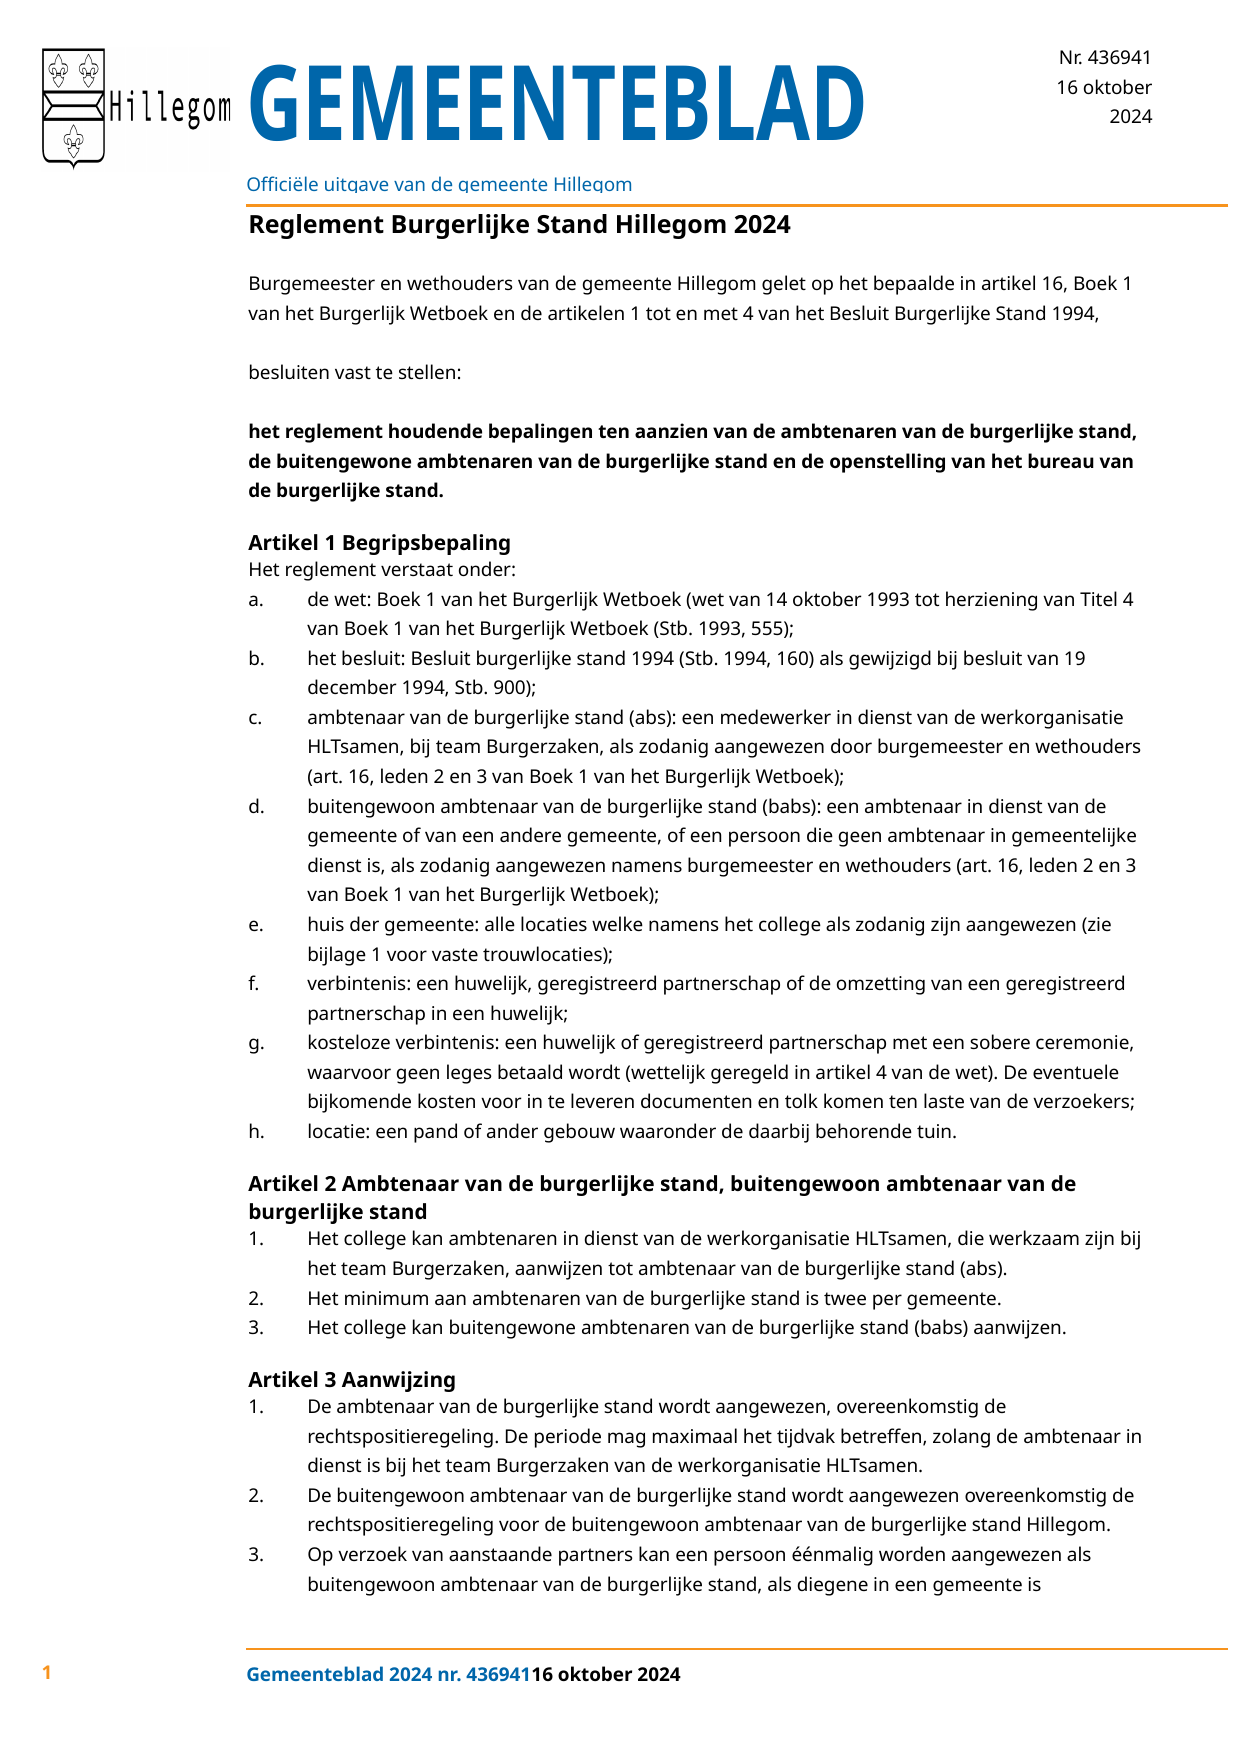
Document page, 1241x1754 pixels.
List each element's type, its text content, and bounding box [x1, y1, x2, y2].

text Artikel 3 Aanwijzing [248, 1365, 1152, 1393]
list De ambtenaar van de burgerlijke stand wordt aangewezen, overeenkomstig de rechtspositieregeling. De periode mag maximaal het tijdvak betreffen, zolang de ambtenaar in dienst is bij het team Burgerzaken van de werkorganisatie HLTsamen. [248, 1393, 1152, 1478]
list buitengewoon ambtenaar van de burgerlijke stand (babs): een ambtenaar in dienst van de gemeente of van een andere gemeente, of een persoon die geen ambtenaar in gemeentelijke dienst is, als zodanig aangewezen namens burgemeester en wethouders (art. 16, leden 2 en 3 van Boek 1 van het Burgerlijk Wetboek); [248, 793, 1152, 907]
text besluiten vast te stellen: [248, 359, 1152, 385]
list huis der gemeente: alle locaties welke namens het college als zodanig zijn aangewezen (zie bijlage 1 voor vaste trouwlocaties); [248, 911, 1152, 967]
picture [41, 47, 231, 172]
text Het reglement verstaat onder: [248, 556, 1152, 582]
list kosteloze verbintenis: een huwelijk of geregistreerd partnerschap met een sobere ceremonie, waarvoor geen leges betaald wordt (wettelijk geregeld in artikel 4 van de wet). De eventuele bijkomende kosten voor in te leveren documenten en tolk komen ten laste van de verzoekers; [248, 1029, 1152, 1114]
list Het minimum aan ambtenaren van de burgerlijke stand is twee per gemeente. [248, 1285, 1152, 1311]
list Het college kan buitengewone ambtenaren van de burgerlijke stand (babs) aanwijzen. [248, 1314, 1152, 1340]
text Burgemeester en wethouders van de gemeente Hillegom gelet op het bepaalde in artikel 16, Boek 1 van het Burgerlijk Wetboek en de artikelen 1 tot en met 4 van het Besluit Burgerlijke Stand 1994, [248, 270, 1152, 326]
text het reglement houdende bepalingen ten aanzien van de ambtenaren van de burgerlijke stand, de buitengewone ambtenaren van de burgerlijke stand en de openstelling van het bureau van de burgerlijke stand. [248, 418, 1152, 503]
list ambtenaar van de burgerlijke stand (abs): een medewerker in dienst van de werkorganisatie HLTsamen, bij team Burgerzaken, als zodanig aangewezen door burgemeester en wethouders (art. 16, leden 2 en 3 van Boek 1 van het Burgerlijk Wetboek); [248, 704, 1152, 789]
text Artikel 1 Begripsbepaling [248, 528, 1152, 556]
list de wet: Boek 1 van het Burgerlijk Wetboek (wet van 14 oktober 1993 tot herziening van Titel 4 van Boek 1 van het Burgerlijk Wetboek (Stb. 1993, 555); [248, 586, 1152, 641]
list locatie: een pand of ander gebouw waaronder de daarbij behorende tuin. [248, 1118, 1152, 1144]
list het besluit: Besluit burgerlijke stand 1994 (Stb. 1994, 160) als gewijzigd bij besluit van 19 december 1994, Stb. 900); [248, 645, 1152, 700]
text Reglement Burgerlijke Stand Hillegom 2024 [248, 207, 1152, 241]
list verbintenis: een huwelijk, geregistreerd partnerschap of de omzetting van een geregistreerd partnerschap in een huwelijk; [248, 970, 1152, 1026]
list De buitengewoon ambtenaar van de burgerlijke stand wordt aangewezen overeenkomstig de rechtspositieregeling voor de buitengewoon ambtenaar van de burgerlijke stand Hillegom. [248, 1482, 1152, 1537]
text Artikel 2 Ambtenaar van de burgerlijke stand, buitengewoon ambtenaar van de burgerlijke stand [248, 1169, 1152, 1226]
list Op verzoek van aanstaande partners kan een persoon éénmalig worden aangewezen als buitengewoon ambtenaar van de burgerlijke stand, als diegene in een gemeente is [248, 1541, 1152, 1596]
list Het college kan ambtenaren in dienst van de werkorganisatie HLTsamen, die werkzaam zijn bij het team Burgerzaken, aanwijzen tot ambtenaar van de burgerlijke stand (abs). [248, 1226, 1152, 1281]
